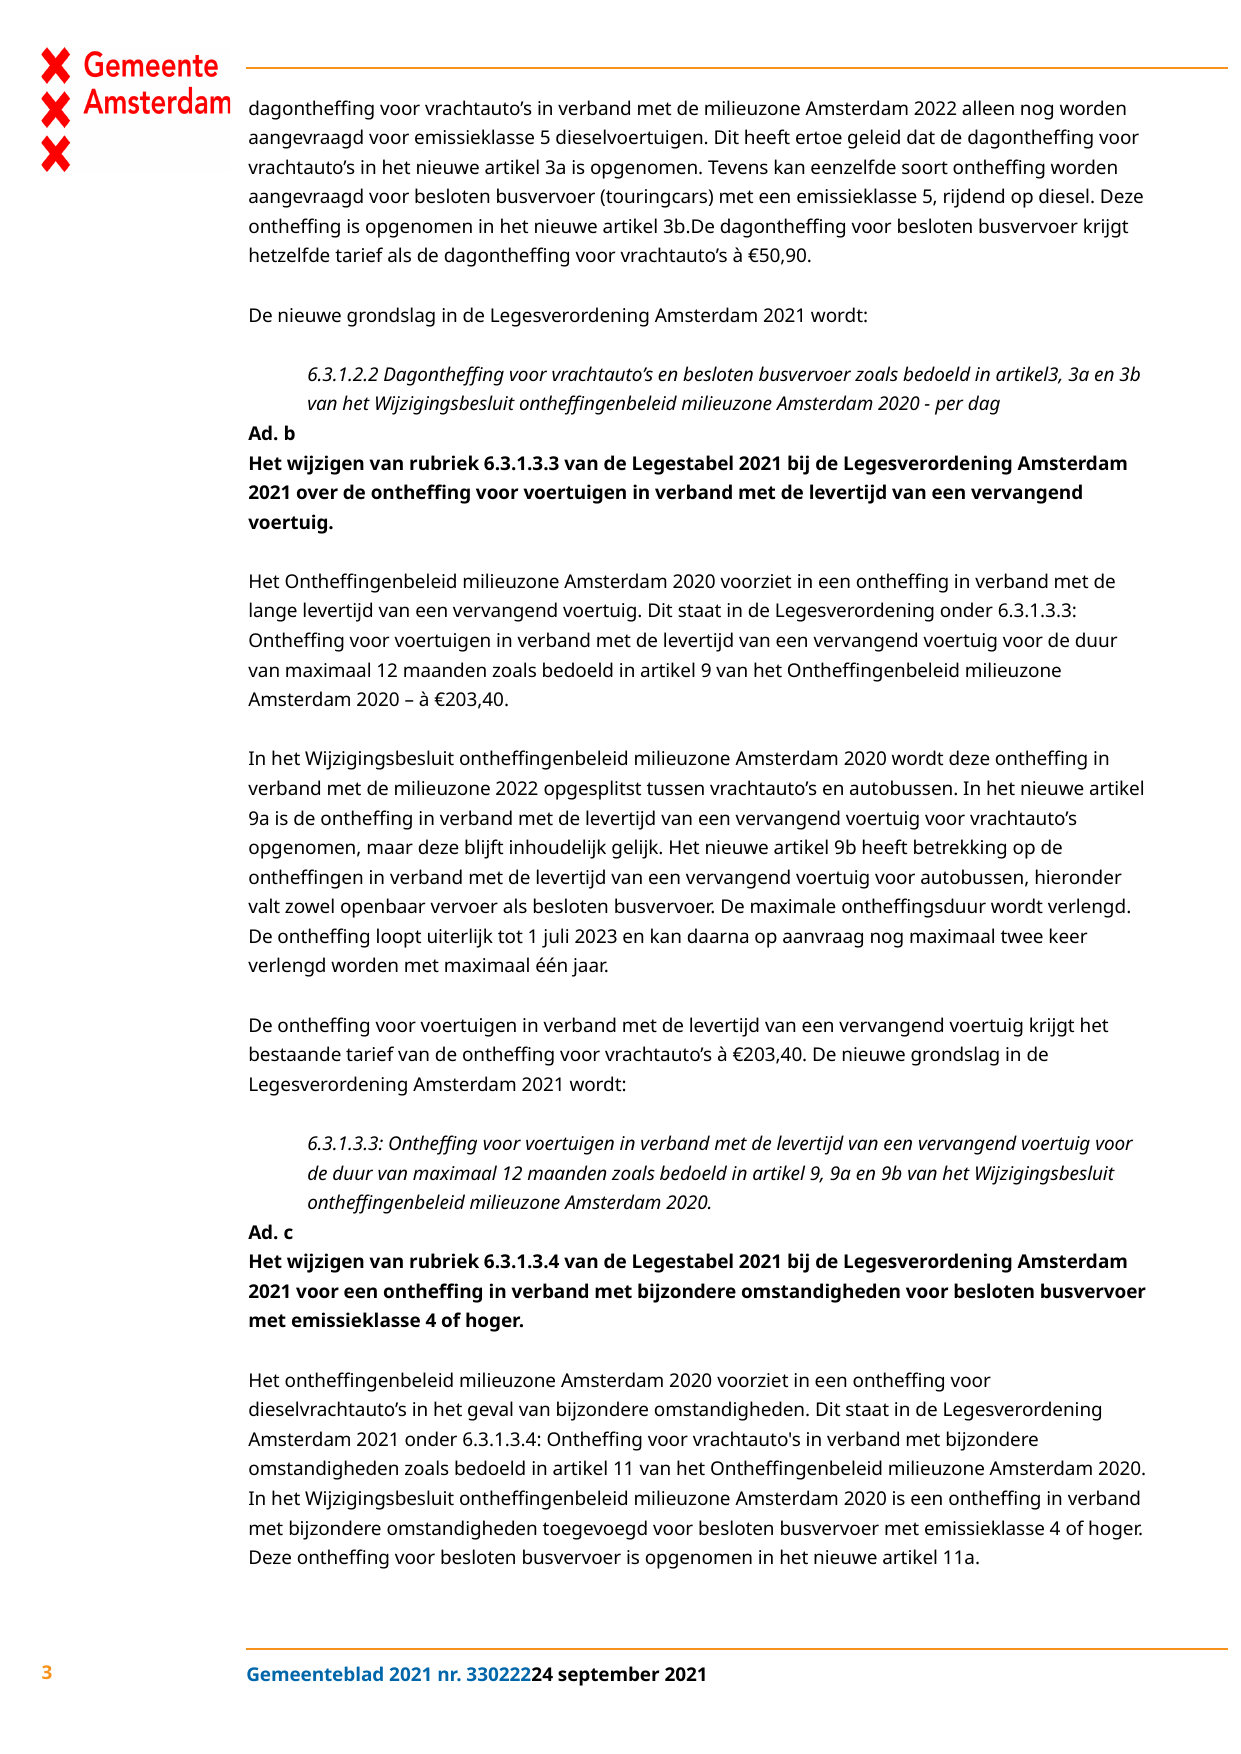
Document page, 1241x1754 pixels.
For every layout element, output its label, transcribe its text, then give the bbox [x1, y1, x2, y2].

text De ontheffing voor voertuigen in verband met de levertijd van een vervangend voertuig krijgt het bestaande tarief van de ontheffing voor vrachtauto’s à €203,40. De nieuwe grondslag in de Legesverordening Amsterdam 2021 wordt: [248, 1012, 1152, 1097]
text Ad. b [248, 420, 1152, 446]
text In het Wijzigingsbesluit ontheffingenbeleid milieuzone Amsterdam 2020 wordt deze ontheffing in verband met de milieuzone 2022 opgesplitst tussen vrachtauto’s en autobussen. In het nieuwe artikel 9a is de ontheffing in verband met de levertijd van een vervangend voertuig voor vrachtauto’s opgenomen, maar deze blijft inhoudelijk gelijk. Het nieuwe artikel 9b heeft betrekking op de ontheffingen in verband met de levertijd van een vervangend voertuig voor autobussen, hieronder valt zowel openbaar vervoer als besloten busvervoer. De maximale ontheffingsduur wordt verlengd. De ontheffing loopt uiterlijk tot 1 juli 2023 en kan daarna op aanvraag nog maximaal twee keer verlengd worden met maximaal één jaar. [248, 746, 1152, 978]
text Ad. c [248, 1219, 1152, 1245]
text Het wijzigen van rubriek 6.3.1.3.3 van de Legestabel 2021 bij de Legesverordening Amsterdam 2021 over de ontheffing voor voertuigen in verband met de levertijd van een vervangend voertuig. [248, 450, 1152, 535]
text Het wijzigen van rubriek 6.3.1.3.4 van de Legestabel 2021 bij de Legesverordening Amsterdam 2021 voor een ontheffing in verband met bijzondere omstandigheden voor besloten busvervoer met emissieklasse 4 of hoger. [248, 1248, 1152, 1333]
text dagontheffing voor vrachtauto’s in verband met de milieuzone Amsterdam 2022 alleen nog worden aangevraagd voor emissieklasse 5 dieselvoertuigen. Dit heeft ertoe geleid dat de dagontheffing voor vrachtauto’s in het nieuwe artikel 3a is opgenomen. Tevens kan eenzelfde soort ontheffing worden aangevraagd voor besloten busvervoer (touringcars) met een emissieklasse 5, rijdend op diesel. Deze ontheffing is opgenomen in het nieuwe artikel 3b.De dagontheffing voor besloten busvervoer krijgt hetzelfde tarief als de dagontheffing voor vrachtauto’s à €50,90. [248, 95, 1152, 268]
text De nieuwe grondslag in de Legesverordening Amsterdam 2021 wordt: [248, 302, 1152, 328]
list 6.3.1.3.3: Ontheffing voor voertuigen in verband met de levertijd van een vervangend voertuig voor de duur van maximaal 12 maanden zoals bedoeld in artikel 9, 9a en 9b van het Wijzigingsbesluit ontheffingenbeleid milieuzone Amsterdam 2020. [248, 1130, 1152, 1215]
picture [41, 47, 231, 172]
text Het Ontheffingenbeleid milieuzone Amsterdam 2020 voorziet in een ontheffing in verband met de lange levertijd van een vervangend voertuig. Dit staat in de Legesverordening onder 6.3.1.3.3: Ontheffing voor voertuigen in verband met de levertijd van een vervangend voertuig voor de duur van maximaal 12 maanden zoals bedoeld in artikel 9 van het Ontheffingenbeleid milieuzone Amsterdam 2020 – à €203,40. [248, 568, 1152, 712]
text Het ontheffingenbeleid milieuzone Amsterdam 2020 voorziet in een ontheffing voor dieselvrachtauto’s in het geval van bijzondere omstandigheden. Dit staat in de Legesverordening Amsterdam 2021 onder 6.3.1.3.4: Ontheffing voor vrachtauto's in verband met bijzondere omstandigheden zoals bedoeld in artikel 11 van het Ontheffingenbeleid milieuzone Amsterdam 2020. In het Wijzigingsbesluit ontheffingenbeleid milieuzone Amsterdam 2020 is een ontheffing in verband met bijzondere omstandigheden toegevoegd voor besloten busvervoer met emissieklasse 4 of hoger. Deze ontheffing voor besloten busvervoer is opgenomen in het nieuwe artikel 11a. [248, 1367, 1152, 1570]
list 6.3.1.2.2 Dagontheffing voor vrachtauto’s en besloten busvervoer zoals bedoeld in artikel3, 3a en 3b van het Wijzigingsbesluit ontheffingenbeleid milieuzone Amsterdam 2020 - per dag [248, 361, 1152, 416]
